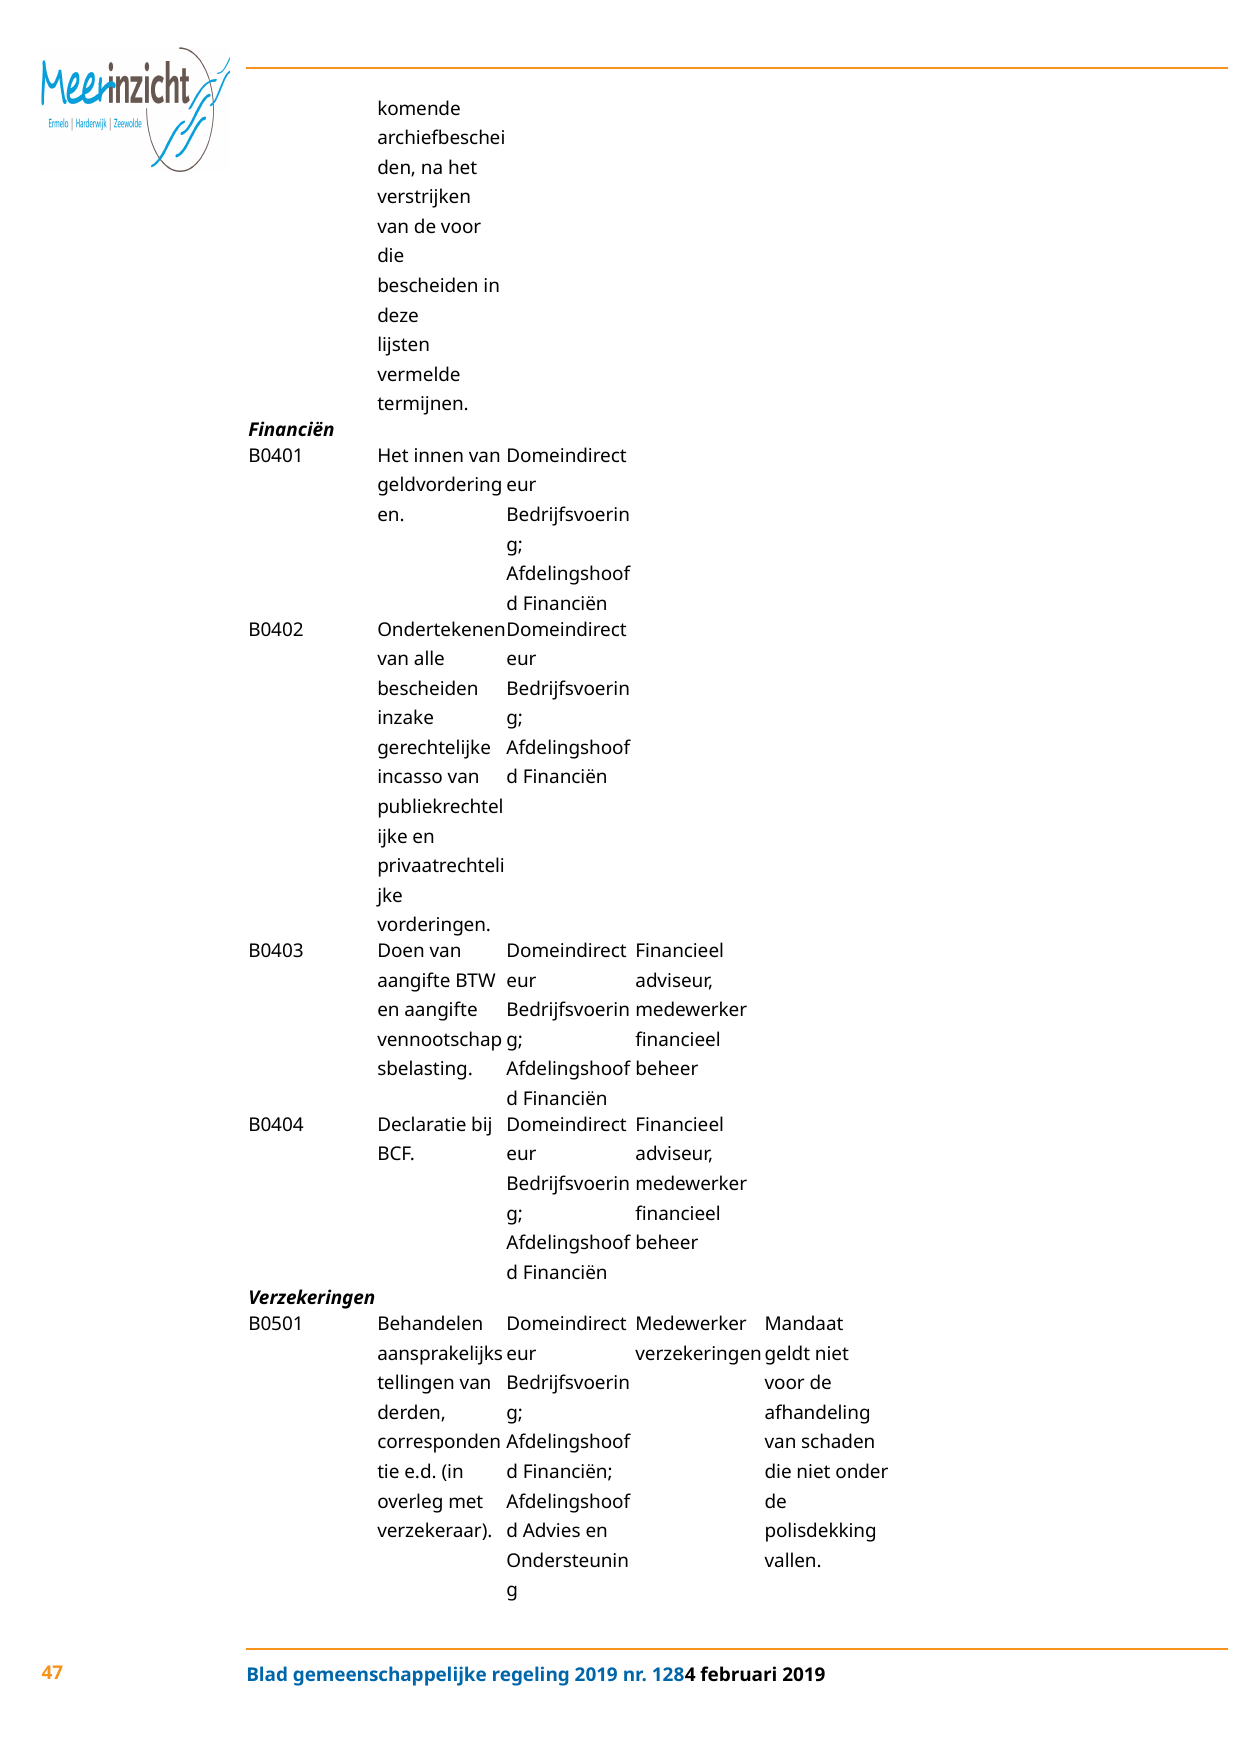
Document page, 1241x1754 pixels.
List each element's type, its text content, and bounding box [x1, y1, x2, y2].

table_cell [635, 95, 764, 416]
table_cell [248, 95, 377, 416]
table_cell Het innen van geldvorderingen. [377, 442, 506, 616]
table_cell komende archiefbescheiden, na het verstrijken van de voor die bescheiden in deze lijsten vermelde termijnen. [377, 95, 506, 416]
table_cell Domeindirecteur Bedrijfsvoering; Afdelingshoofd Financiën [506, 616, 635, 937]
table_cell B0402 [248, 616, 377, 937]
picture [41, 47, 231, 172]
table_cell Domeindirecteur Bedrijfsvoering; Afdelingshoofd Financiën [506, 442, 635, 616]
table_cell B0501 [248, 1310, 377, 1602]
table_cell Verzekeringen [248, 1285, 893, 1310]
table_cell B0404 [248, 1111, 377, 1284]
table_cell [764, 95, 893, 416]
table_cell Domeindirecteur Bedrijfsvoering; Afdelingshoofd Financiën [506, 1111, 635, 1284]
table_cell Domeindirecteur Bedrijfsvoering; Afdelingshoofd Financiën [506, 937, 635, 1111]
table_cell Financieel adviseur, medewerker financieel beheer [635, 937, 764, 1111]
table_cell B0401 [248, 442, 377, 616]
table_cell [635, 616, 764, 937]
table_cell [635, 442, 764, 616]
table_cell [764, 616, 893, 937]
table_cell Domeindirecteur Bedrijfsvoering; Afdelingshoofd Financiën; Afdelingshoofd Advies en Ondersteuning [506, 1310, 635, 1602]
table_cell Doen van aangifte BTW en aangifte vennootschapsbelasting. [377, 937, 506, 1111]
table_cell Mandaat geldt niet voor de afhandeling van schaden die niet onder de polisdekking vallen. [764, 1310, 893, 1602]
table_cell [506, 95, 635, 416]
table_cell Ondertekenen van alle bescheiden inzake gerechtelijke incasso van publiekrechtelijke en privaatrechtelijke vorderingen. [377, 616, 506, 937]
table_cell Behandelen aansprakelijkstellingen van derden, correspondentie e.d. (in overleg met verzekeraar). [377, 1310, 506, 1602]
table_cell Financieel adviseur, medewerker financieel beheer [635, 1111, 764, 1284]
table_cell Financiën [248, 416, 893, 442]
table_cell Declaratie bij BCF. [377, 1111, 506, 1284]
table_cell Medewerker verzekeringen [635, 1310, 764, 1602]
table_cell [764, 1111, 893, 1284]
table_cell B0403 [248, 937, 377, 1111]
table_cell [764, 937, 893, 1111]
table_cell [764, 442, 893, 616]
